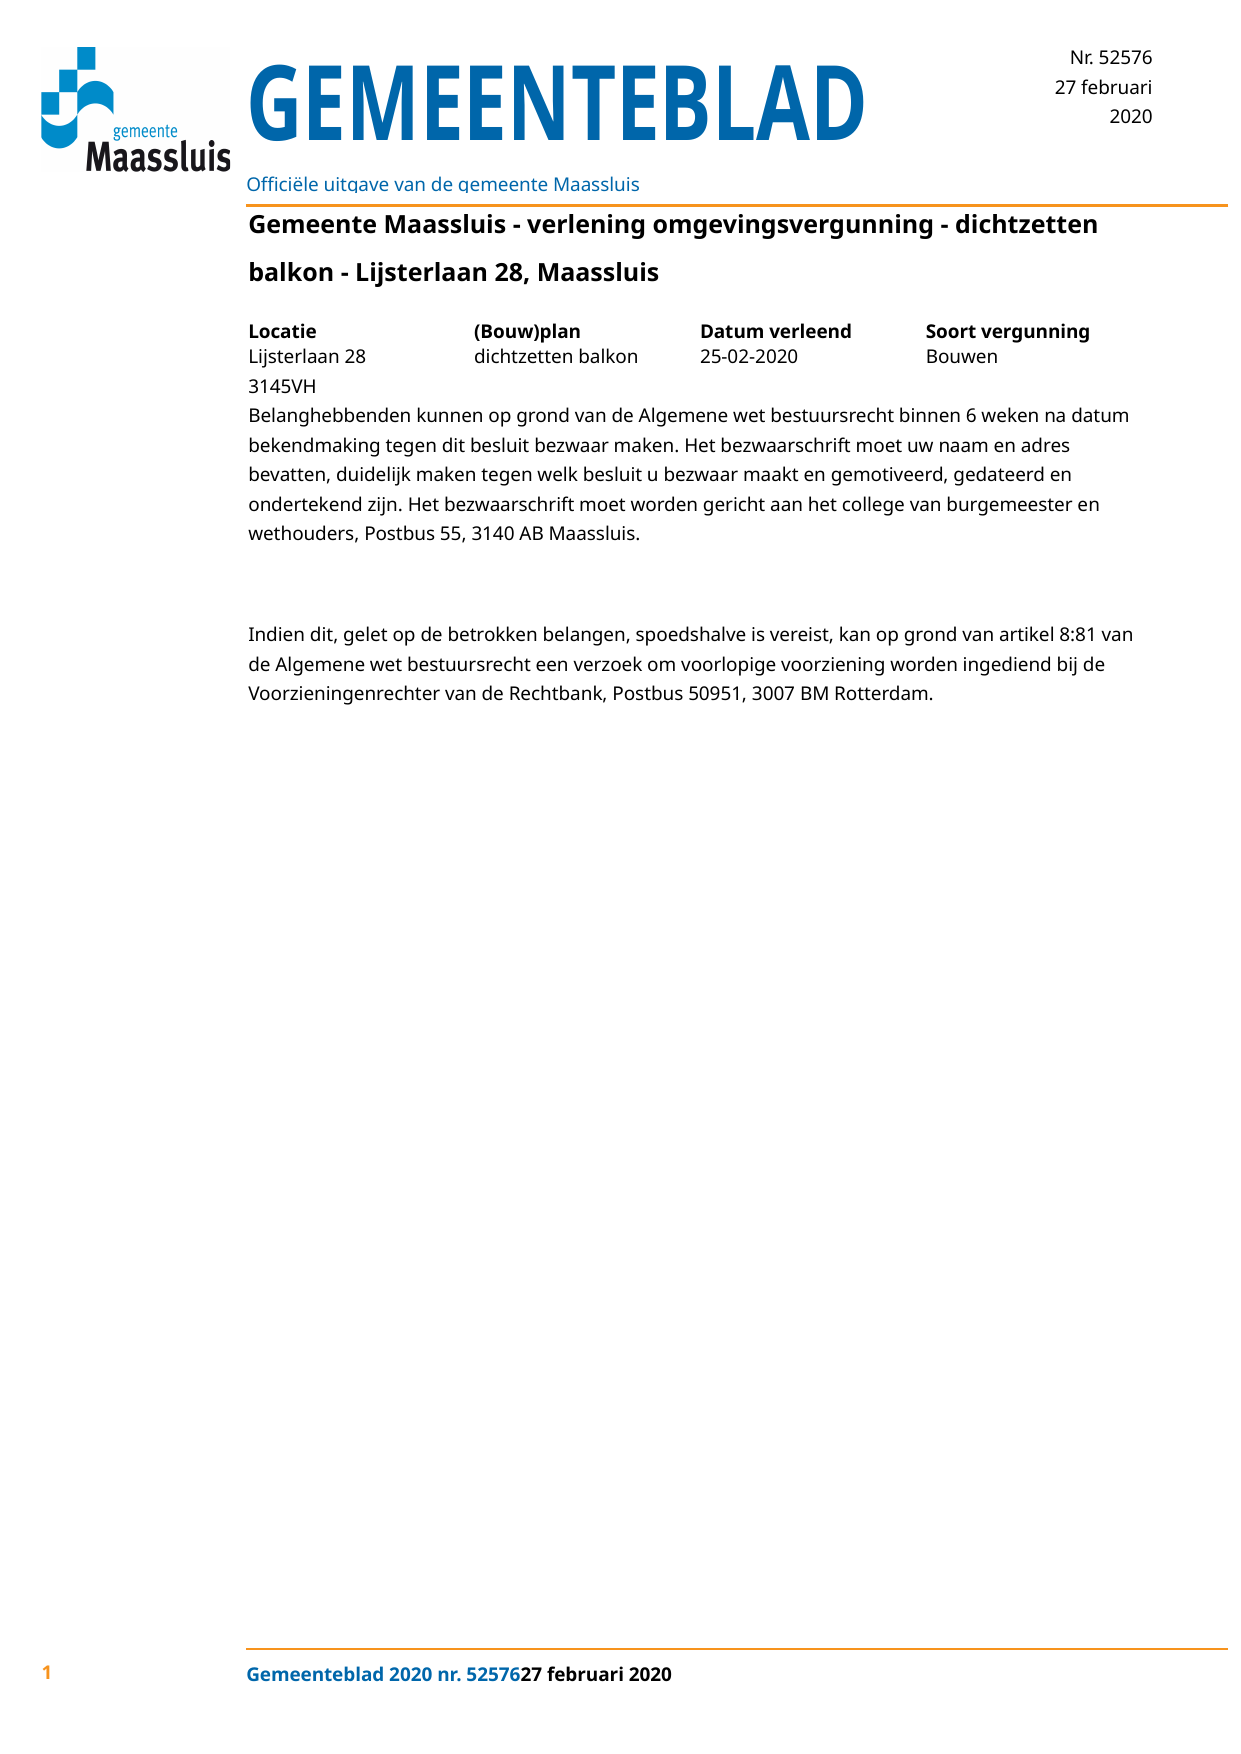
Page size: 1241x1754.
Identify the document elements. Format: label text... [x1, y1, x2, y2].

table_cell Lijsterlaan 28 3145VH [248, 344, 474, 399]
table_header Locatie [248, 318, 474, 344]
picture [41, 47, 77, 92]
text Belanghebbenden kunnen op grond van de Algemene wet bestuursrecht binnen 6 weken na datum bekendmaking tegen dit besluit bezwaar maken. Het bezwaarschrift moet uw naam en adres bevatten, duidelijk maken tegen welk besluit u bezwaar maakt en gemotiveerd, gedateerd en ondertekend zijn. Het bezwaarschrift moet worden gericht aan het college van burgemeester en wethouders, Postbus 55, 3140 AB Maassluis. [248, 402, 1152, 546]
table_cell dichtzetten balkon [474, 344, 700, 399]
table_header Soort vergunning [926, 318, 1152, 344]
table_cell 25-02-2020 [700, 344, 926, 399]
picture [41, 47, 231, 172]
table_header Datum verleend [700, 318, 926, 344]
text Indien dit, gelet op de betrokken belangen, spoedshalve is vereist, kan op grond van artikel 8:81 van de Algemene wet bestuursrecht een verzoek om voorlopige voorziening worden ingediend bij de Voorzieningenrechter van de Rechtbank, Postbus 50951, 3007 BM Rotterdam. [248, 621, 1152, 706]
table_header (Bouw)plan [474, 318, 700, 344]
text Gemeente Maassluis - verlening omgevingsvergunning - dichtzetten balkon - Lijsterlaan 28, Maassluis [248, 207, 1152, 288]
table_cell Bouwen [926, 344, 1152, 399]
